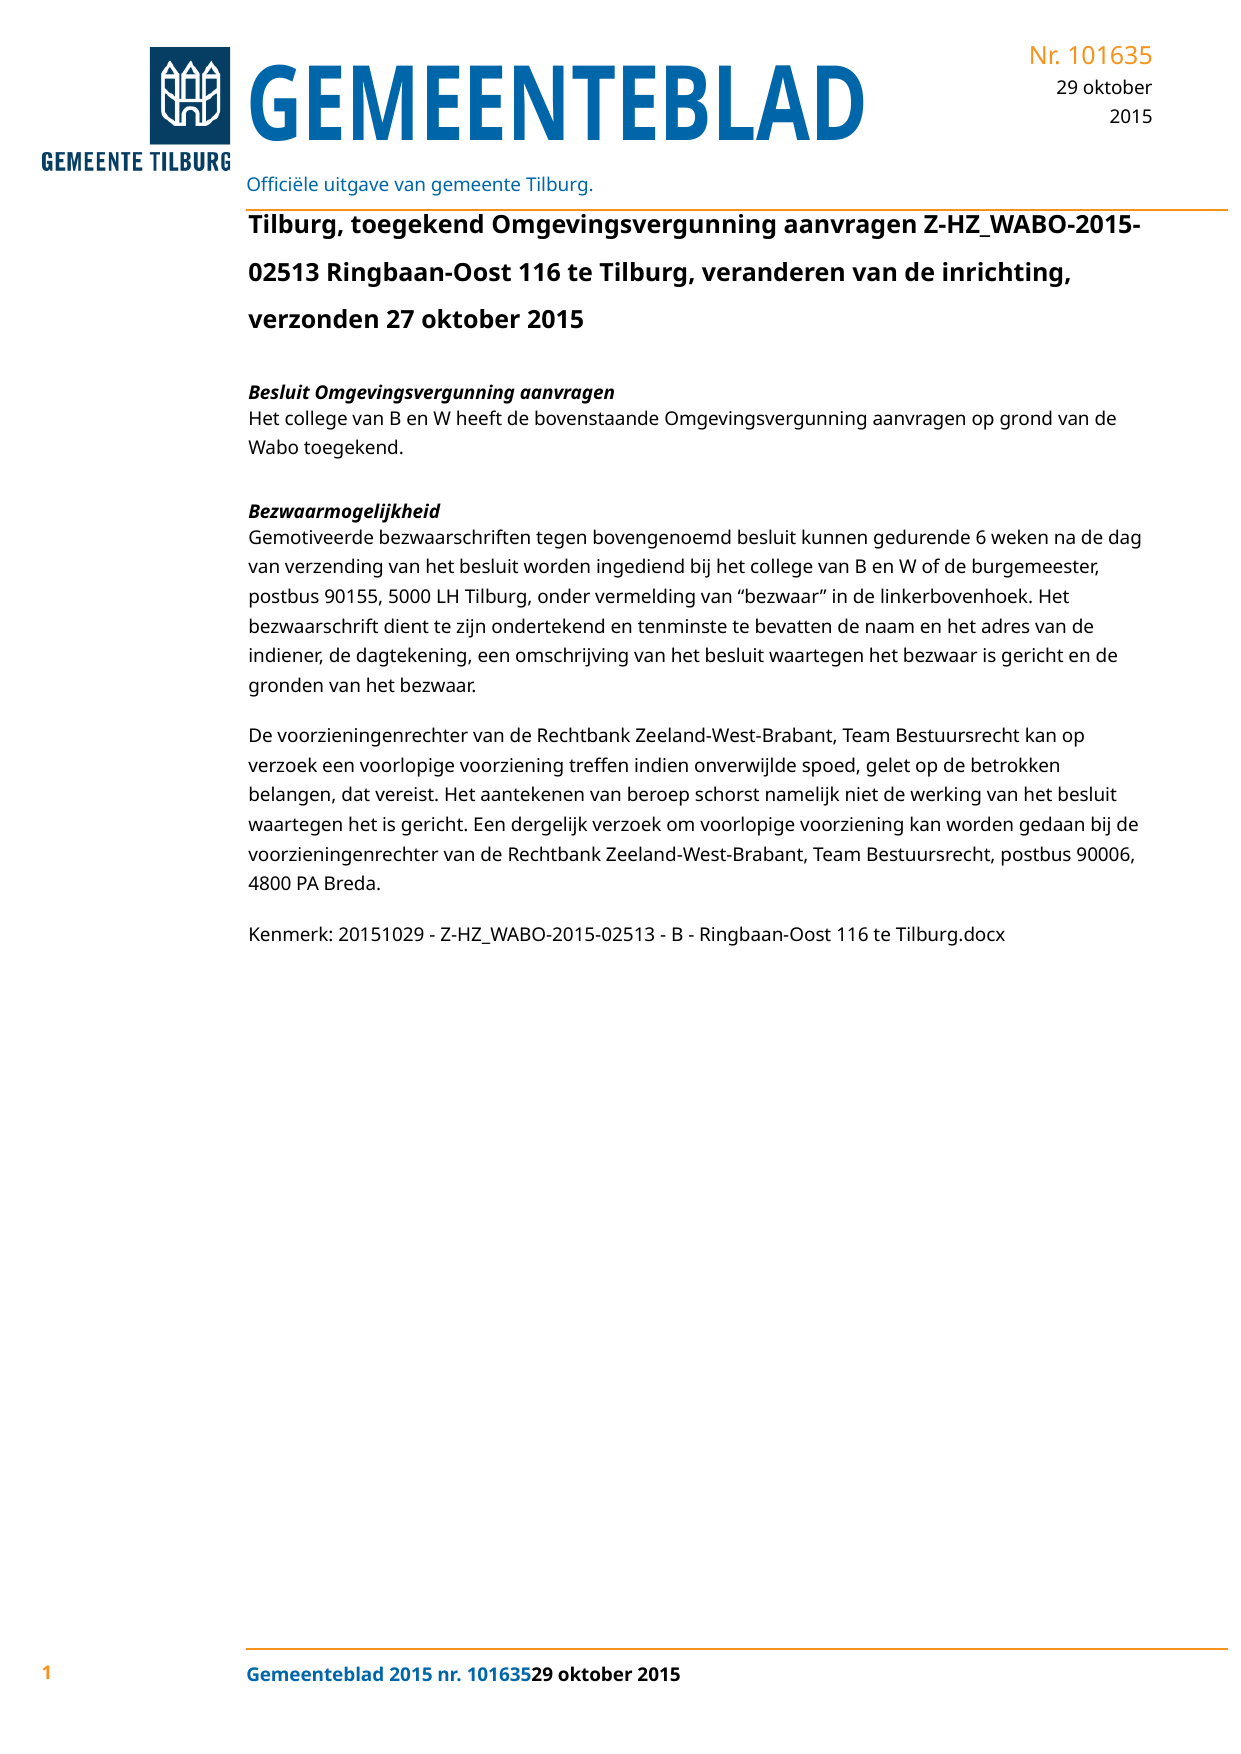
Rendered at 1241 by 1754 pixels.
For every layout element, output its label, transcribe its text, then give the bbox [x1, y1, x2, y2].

text Bezwaarmogelijkheid [248, 498, 1152, 524]
text Kenmerk: 20151029 - Z-HZ_WABO-2015-02513 - B - Ringbaan-Oost 116 te Tilburg.docx [248, 921, 1152, 946]
text De voorzieningenrechter van de Rechtbank Zeeland-West-Brabant, Team Bestuursrecht kan op verzoek een voorlopige voorziening treffen indien onverwijlde spoed, gelet op de betrokken belangen, dat vereist. Het aantekenen van beroep schorst namelijk niet de werking van het besluit waartegen het is gericht. Een dergelijk verzoek om voorlopige voorziening kan worden gedaan bij de voorzieningenrechter van de Rechtbank Zeeland-West-Brabant, Team Bestuursrecht, postbus 90006, 4800 PA Breda. [248, 722, 1152, 896]
text Het college van B en W heeft de bovenstaande Omgevingsvergunning aanvragen op grond van de Wabo toegekend. [248, 405, 1152, 460]
text Tilburg, toegekend Omgevingsvergunning aanvragen Z-HZ_WABO-2015-02513 Ringbaan-Oost 116 te Tilburg, veranderen van de inrichting, verzonden 27 oktober 2015 [248, 211, 1152, 336]
picture [41, 47, 231, 172]
text Gemotiveerde bezwaarschriften tegen bovengenoemd besluit kunnen gedurende 6 weken na de dag van verzending van het besluit worden ingediend bij het college van B en W of de burgemeester, postbus 90155, 5000 LH Tilburg, onder vermelding van “bezwaar” in de linkerbovenhoek. Het bezwaarschrift dient te zijn ondertekend en tenminste te bevatten de naam en het adres van de indiener, de dagtekening, een omschrijving van het besluit waartegen het bezwaar is gericht en de gronden van het bezwaar. [248, 524, 1152, 698]
text Besluit Omgevingsvergunning aanvragen [248, 379, 1152, 405]
